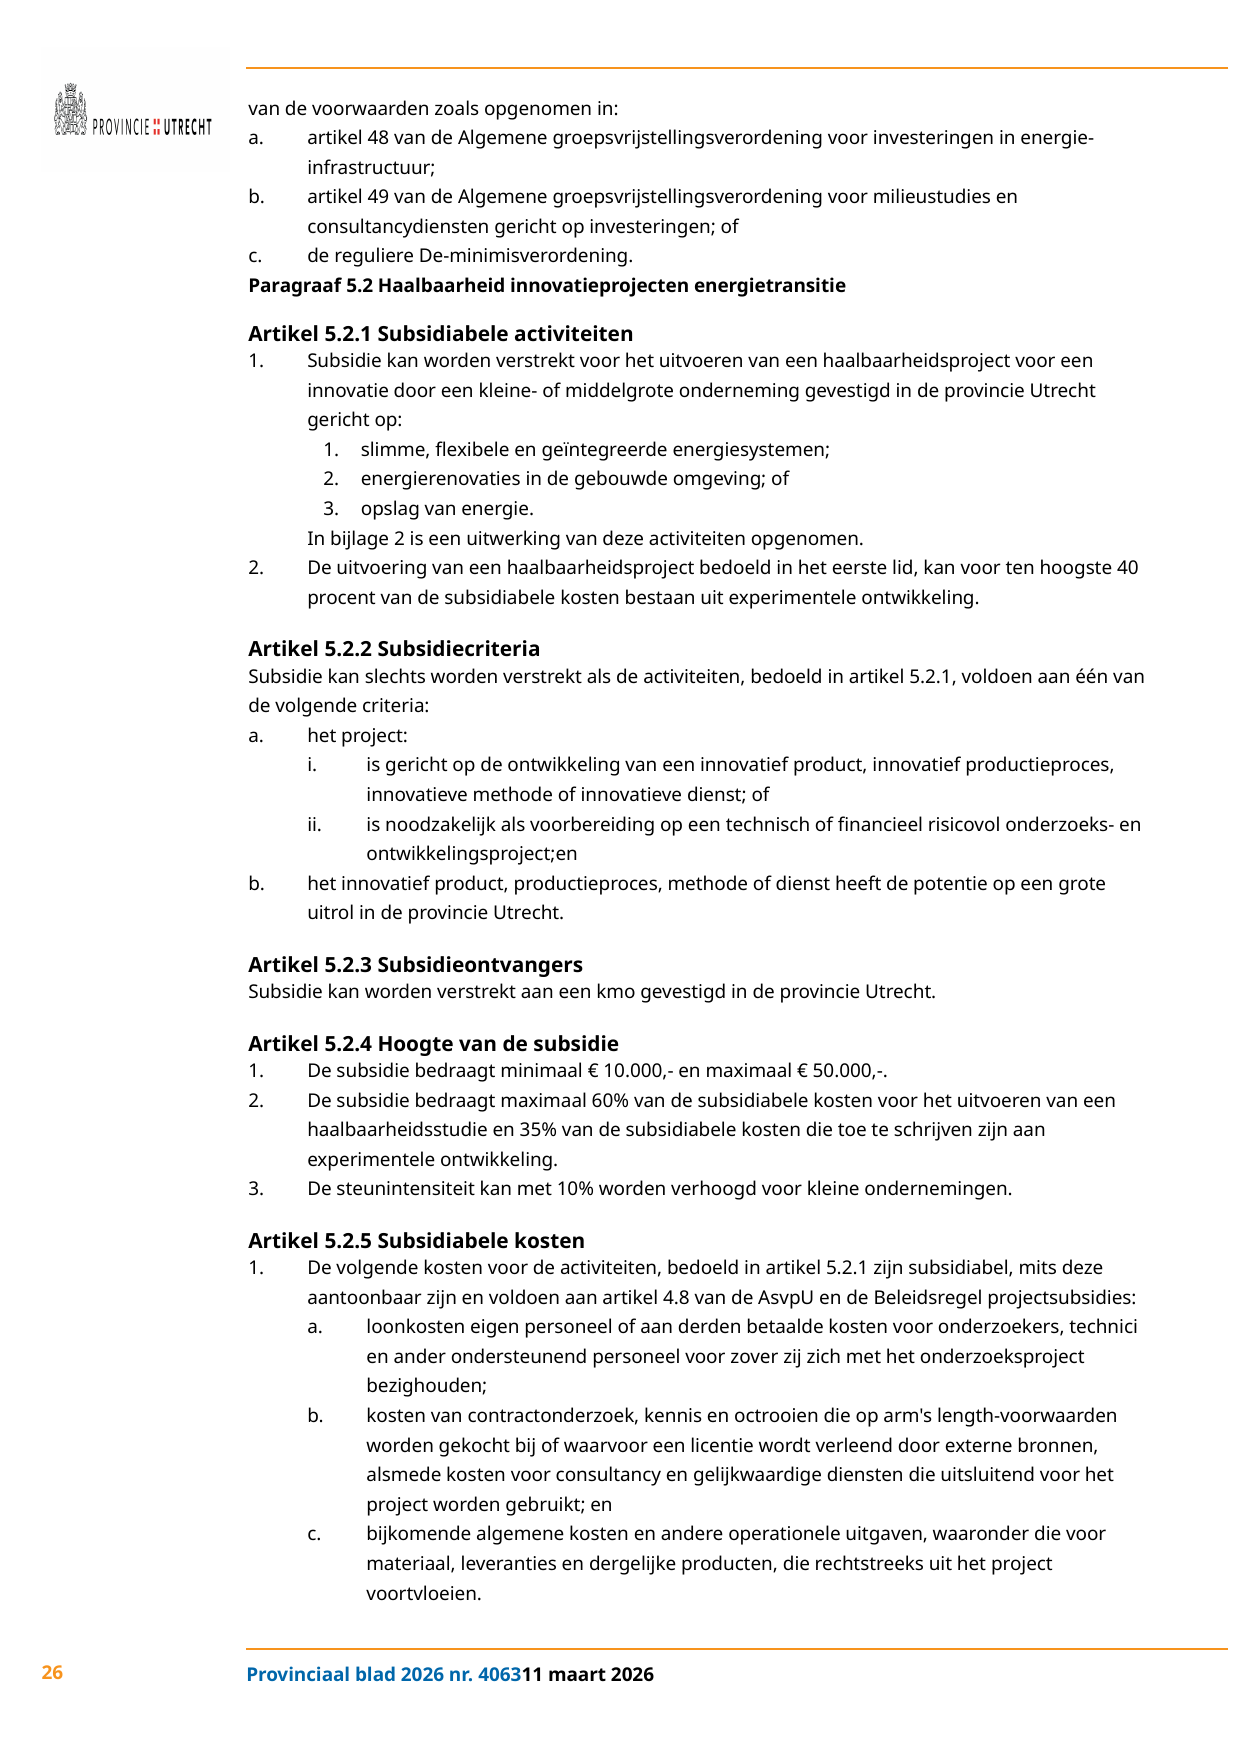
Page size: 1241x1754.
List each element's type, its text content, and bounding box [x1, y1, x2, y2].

list bijkomende algemene kosten en andere operationele uitgaven, waaronder die voor materiaal, leveranties en dergelijke producten, die rechtstreeks uit het project voortvloeien. [307, 1521, 1152, 1606]
text Subsidie kan worden verstrekt aan een kmo gevestigd in de provincie Utrecht. [248, 978, 1152, 1004]
text Paragraaf 5.2 Haalbaarheid innovatieprojecten energietransitie [248, 272, 1152, 298]
list De volgende kosten voor de activiteiten, bedoeld in artikel 5.2.1 zijn subsidiabel, mits deze aantoonbaar zijn en voldoen aan artikel 4.8 van de AsvpU en de Beleidsregel projectsubsidies: [248, 1254, 1152, 1310]
text Artikel 5.2.1 Subsidiabele activiteiten [248, 319, 1152, 347]
list loonkosten eigen personeel of aan derden betaalde kosten voor onderzoekers, technici en ander ondersteunend personeel voor zover zij zich met het onderzoeksproject bezighouden; [307, 1313, 1152, 1398]
list De steunintensiteit kan met 10% worden verhoogd voor kleine ondernemingen. [248, 1176, 1152, 1201]
text Artikel 5.2.5 Subsidiabele kosten [248, 1226, 1152, 1254]
list is gericht op de ontwikkeling van een innovatief product, innovatief productieproces, innovatieve methode of innovatieve dienst; of [307, 752, 1152, 807]
list De subsidie bedraagt minimaal € 10.000,- en maximaal € 50.000,-. [248, 1057, 1152, 1083]
list artikel 49 van de Algemene groepsvrijstellingsverordening voor milieustudies en consultancydiensten gericht op investeringen; of [248, 183, 1152, 239]
list is noodzakelijk als voorbereiding op een technisch of financieel risicovol onderzoeks- en ontwikkelingsproject;en [307, 811, 1152, 866]
text Artikel 5.2.4 Hoogte van de subsidie [248, 1029, 1152, 1057]
list slimme, flexibele en geïntegreerde energiesystemen; [323, 436, 1152, 462]
list De subsidie bedraagt maximaal 60% van de subsidiabele kosten voor het uitvoeren van een haalbaarheidsstudie en 35% van de subsidiabele kosten die toe te schrijven zijn aan experimentele ontwikkeling. [248, 1087, 1152, 1172]
list Subsidie kan worden verstrekt voor het uitvoeren van een haalbaarheidsproject voor een innovatie door een kleine- of middelgrote onderneming gevestigd in de provincie Utrecht gericht op: [248, 347, 1152, 432]
list het project: [248, 722, 1152, 748]
text van de voorwaarden zoals opgenomen in: [248, 95, 1152, 121]
text Artikel 5.2.2 Subsidiecriteria [248, 634, 1152, 663]
list kosten van contractonderzoek, kennis en octrooien die op arm's length-voorwaarden worden gekocht bij of waarvoor een licentie wordt verleend door externe bronnen, alsmede kosten voor consultancy en gelijkwaardige diensten die uitsluitend voor het project worden gebruikt; en [307, 1402, 1152, 1517]
picture [41, 47, 231, 172]
text Subsidie kan slechts worden verstrekt als de activiteiten, bedoeld in artikel 5.2.1, voldoen aan één van de volgende criteria: [248, 663, 1152, 718]
list opslag van energie. [323, 495, 1152, 521]
list artikel 48 van de Algemene groepsvrijstellingsverordening voor investeringen in energie-infrastructuur; [248, 124, 1152, 180]
list de reguliere De-minimisverordening. [248, 243, 1152, 268]
text Artikel 5.2.3 Subsidieontvangers [248, 950, 1152, 978]
list De uitvoering van een haalbaarheidsproject bedoeld in het eerste lid, kan voor ten hoogste 40 procent van de subsidiabele kosten bestaan uit experimentele ontwikkeling. [248, 554, 1152, 610]
list energierenovaties in de gebouwde omgeving; of [323, 466, 1152, 491]
list In bijlage 2 is een uitwerking van deze activiteiten opgenomen. [248, 525, 1152, 551]
list het innovatief product, productieproces, methode of dienst heeft de potentie op een grote uitrol in de provincie Utrecht. [248, 870, 1152, 925]
